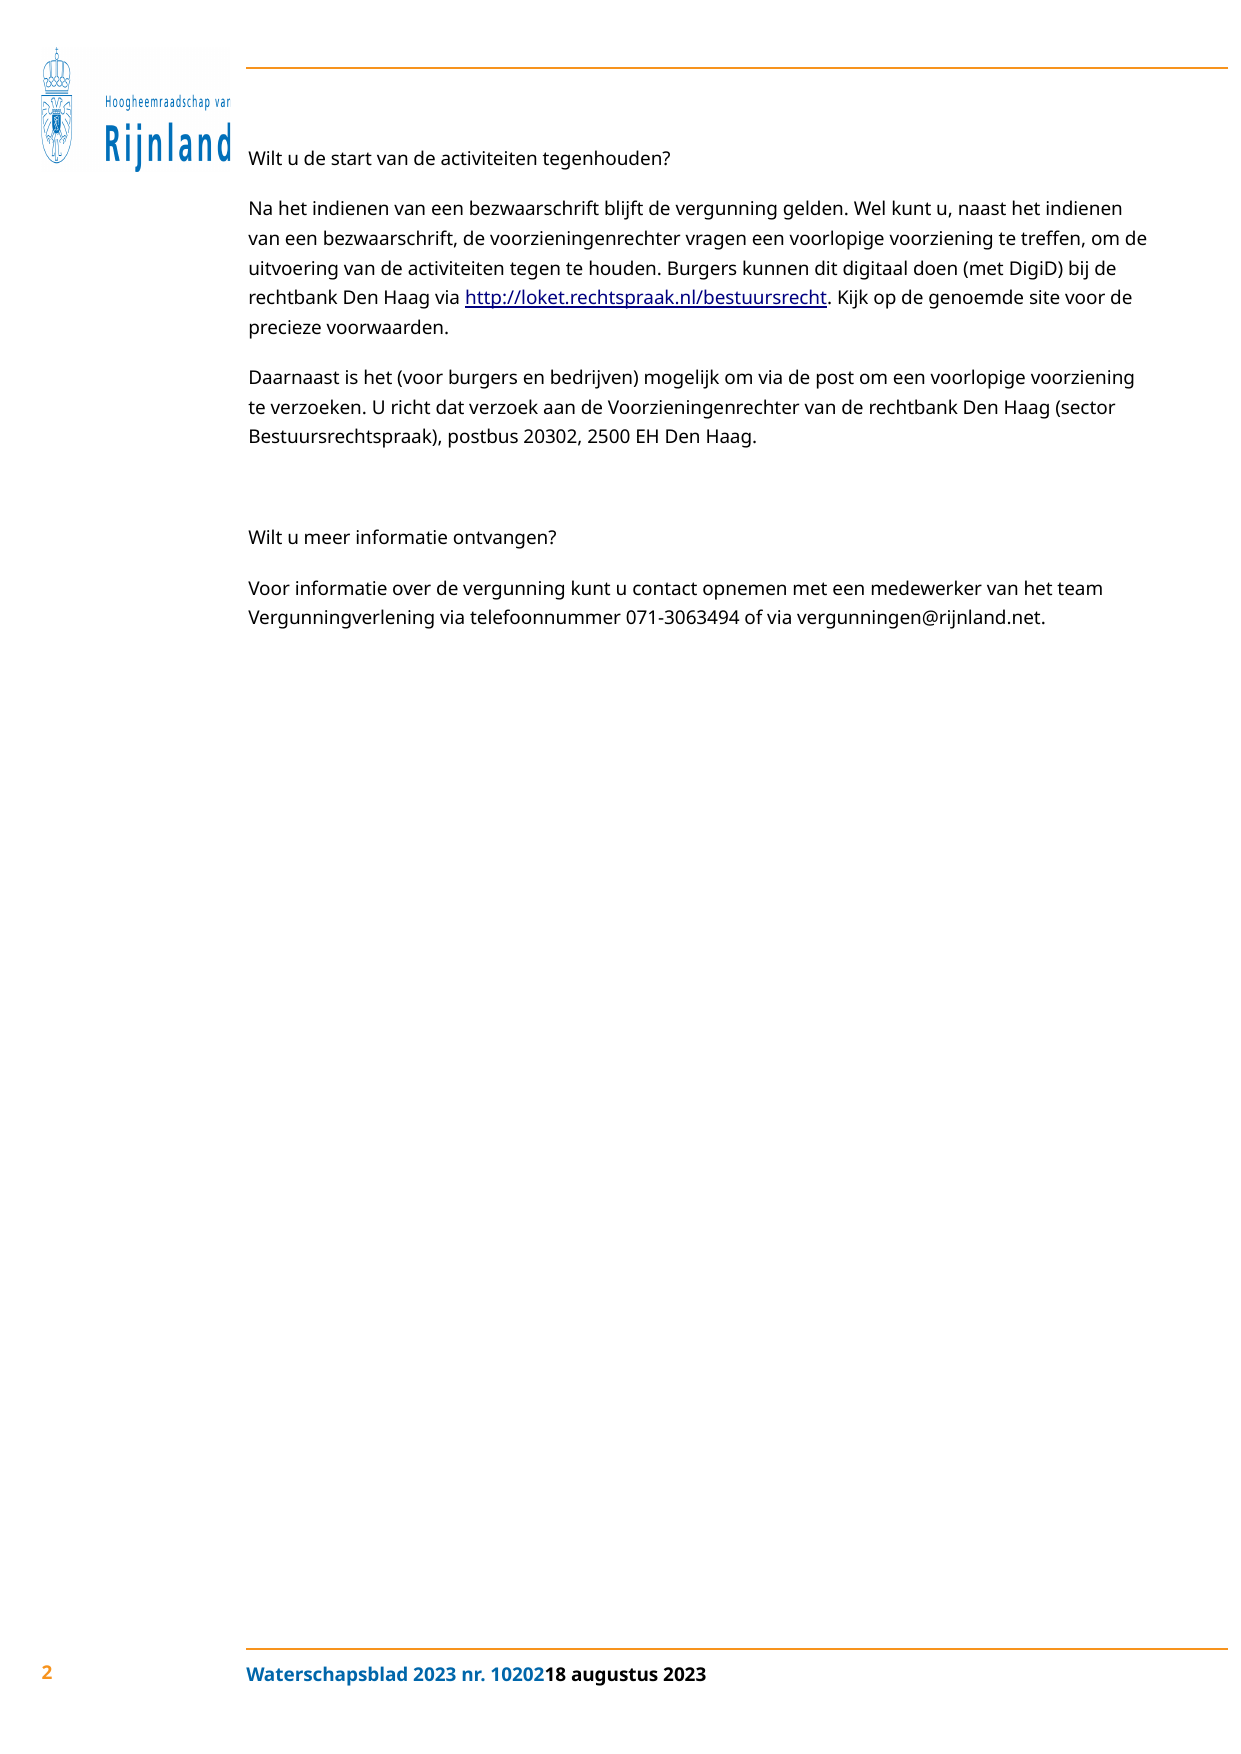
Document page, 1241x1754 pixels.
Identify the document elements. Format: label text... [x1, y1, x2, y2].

text Daarnaast is het (voor burgers en bedrijven) mogelijk om via de post om een voorlopige voorziening te verzoeken. U richt dat verzoek aan de Voorzieningenrechter van de rechtbank Den Haag (sector Bestuursrechtspraak), postbus 20302, 2500 EH Den Haag. [248, 364, 1152, 449]
text Wilt u de start van de activiteiten tegenhouden? [248, 145, 1152, 171]
text Voor informatie over de vergunning kunt u contact opnemen met een medewerker van het team Vergunningverlening via telefoonnummer 071-3063494 of via vergunningen@rijnland.net. [248, 575, 1152, 630]
picture [41, 47, 231, 172]
text Na het indienen van een bezwaarschrift blijft de vergunning gelden. Wel kunt u, naast het indienen van een bezwaarschrift, de voorzieningenrechter vragen een voorlopige voorziening te treffen, om de uitvoering van de activiteiten tegen te houden. Burgers kunnen dit digitaal doen (met DigiD) bij de rechtbank Den Haag via http://loket.rechtspraak.nl/bestuursrecht. Kijk op de genoemde site voor de precieze voorwaarden. [248, 196, 1152, 340]
text Wilt u meer informatie ontvangen? [248, 524, 1152, 550]
